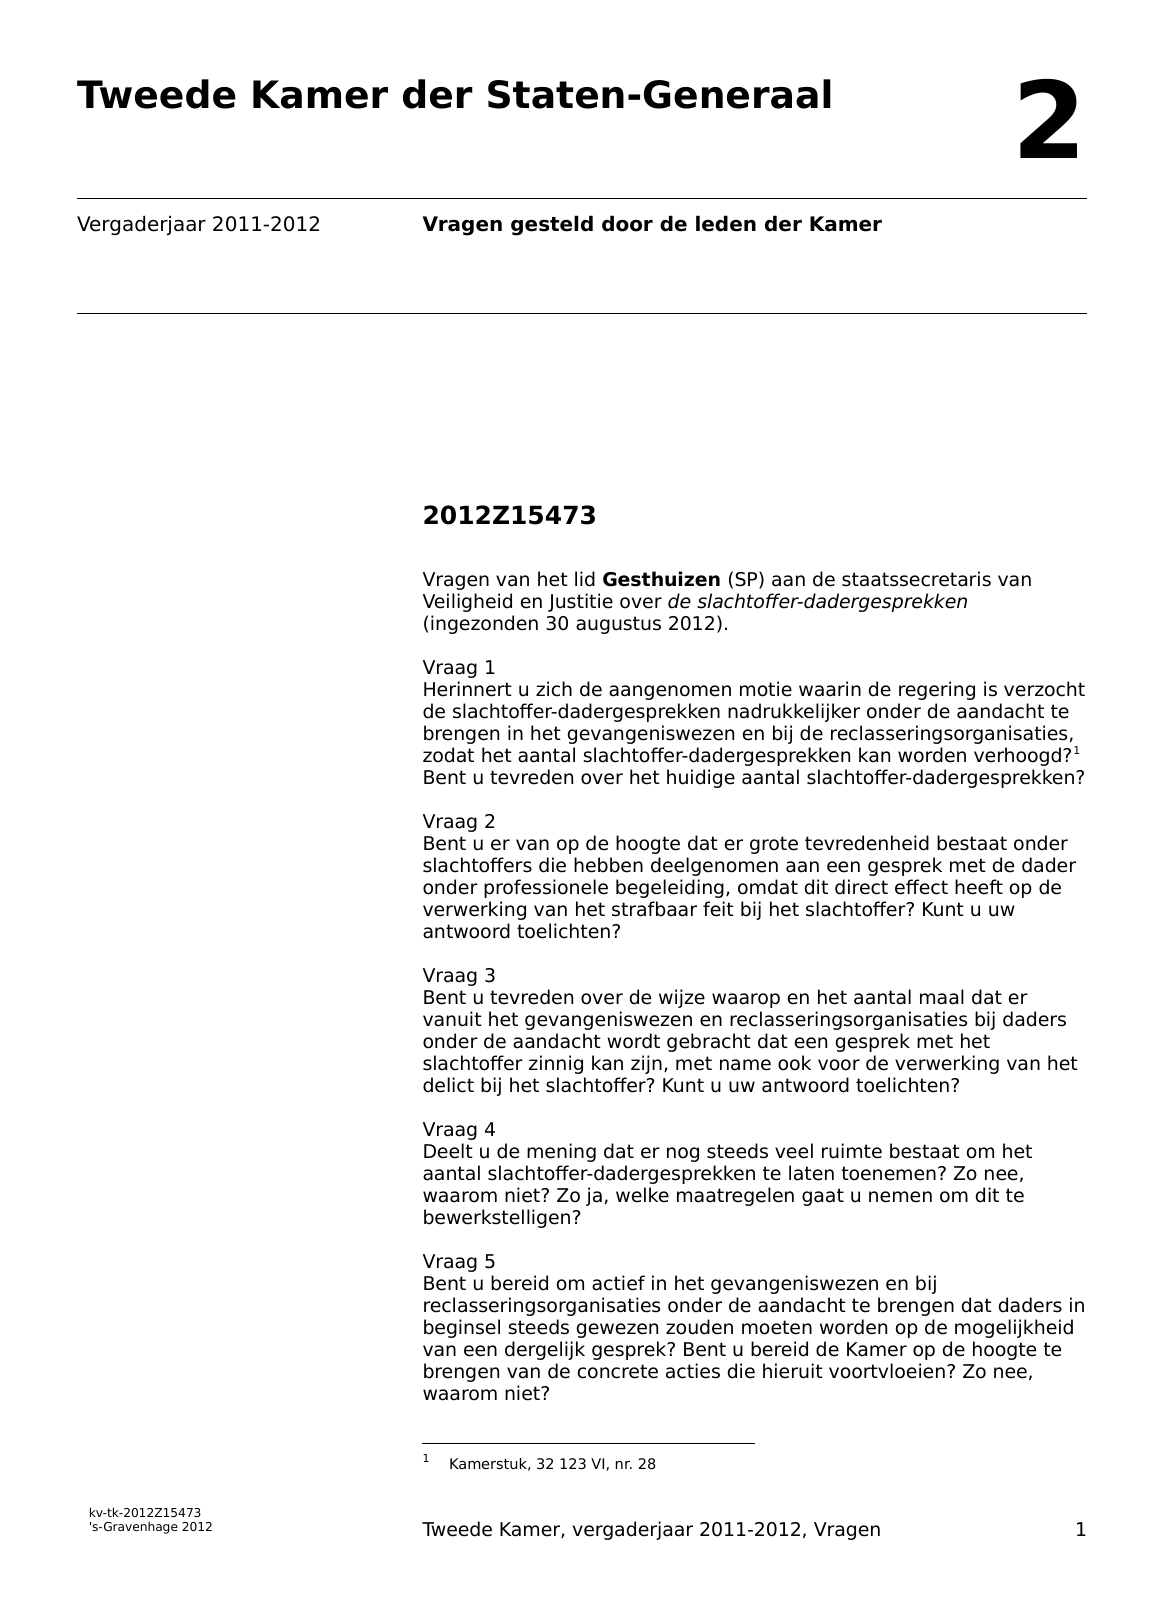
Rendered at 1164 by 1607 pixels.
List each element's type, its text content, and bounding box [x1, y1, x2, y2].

text Vraag 3 [422, 965, 1087, 987]
text Herinnert u zich de aangenomen motie waarin de regering is verzocht de slachtoffer-dadergesprekken nadrukkelijker onder de aandacht te brengen in het gevangeniswezen en bij de reclasseringsorganisaties, zodat het aantal slachtoffer-dadergesprekken kan worden verhoogd? Bent u tevreden over het huidige aantal slachtoffer-dadergesprekken? [422, 679, 1087, 789]
table_cell Vragen gesteld door de leden der Kamer [422, 199, 1087, 313]
text Bent u tevreden over de wijze waarop en het aantal maal dat er vanuit het gevangeniswezen en reclasseringsorganisaties bij daders onder de aandacht wordt gebracht dat een gesprek met het slachtoffer zinnig kan zijn, met name ook voor de verwerking van het delict bij het slachtoffer? Kunt u uw antwoord toelichten? [422, 987, 1087, 1097]
text Bent u bereid om actief in het gevangeniswezen en bij reclasseringsorganisaties onder de aandacht te brengen dat daders in beginsel steeds gewezen zouden moeten worden op de mogelijkheid van een dergelijk gesprek? Bent u bereid de Kamer op de hoogte te brengen van de concrete acties die hieruit voortvloeien? Zo nee, waarom niet? [422, 1273, 1087, 1405]
text Vraag 4 [422, 1119, 1087, 1141]
text Kamerstuk, 32 123 VI, nr. 28 [422, 1452, 1087, 1474]
text kv-tk-2012Z15473 [88, 1506, 323, 1520]
text Vragen van het lid Gesthuizen (SP) aan de staatssecretaris van Veiligheid en Justitie over de slachtoffer-dadergesprekken (ingezonden 30 augustus 2012). [422, 569, 1087, 635]
text Deelt u de mening dat er nog steeds veel ruimte bestaat om het aantal slachtoffer-dadergesprekken te laten toenemen? Zo nee, waarom niet? Zo ja, welke maatregelen gaat u nemen om dit te bewerkstelligen? [422, 1141, 1087, 1229]
text 's-Gravenhage 2012 [88, 1520, 323, 1534]
table_header Tweede Kamer der Staten-Generaal [77, 59, 886, 198]
table_cell Vergaderjaar 2011-2012 [77, 199, 422, 313]
text Vraag 5 [422, 1251, 1087, 1273]
table_header 2 [886, 59, 1087, 198]
text Vraag 2 [422, 811, 1087, 833]
text Vraag 1 [422, 657, 1087, 679]
text 2012Z15473 [422, 501, 1087, 531]
text Bent u er van op de hoogte dat er grote tevredenheid bestaat onder slachtoffers die hebben deelgenomen aan een gesprek met de dader onder professionele begeleiding, omdat dit direct effect heeft op de verwerking van het strafbaar feit bij het slachtoffer? Kunt u uw antwoord toelichten? [422, 833, 1087, 943]
